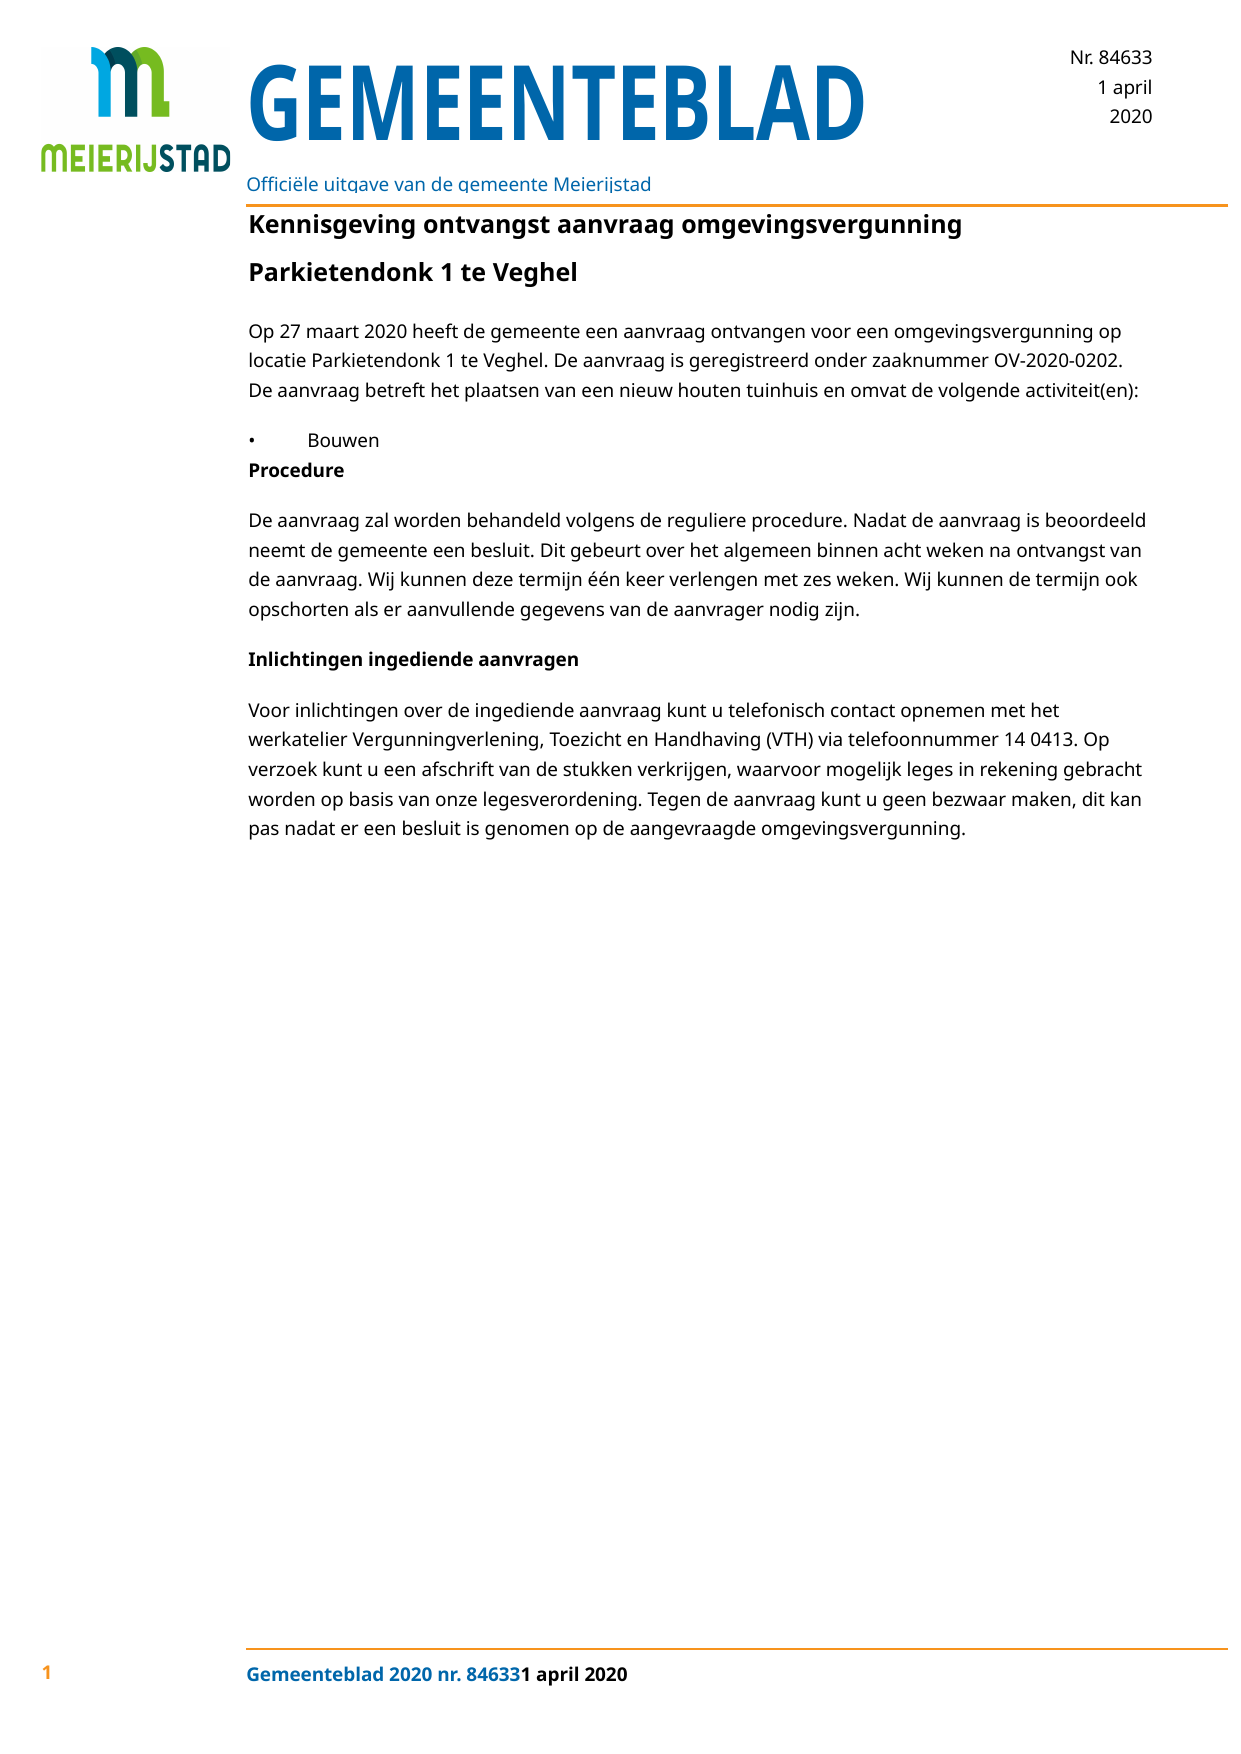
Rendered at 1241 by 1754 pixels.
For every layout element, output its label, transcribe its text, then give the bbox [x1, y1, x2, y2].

text Procedure [248, 457, 1152, 483]
text Op 27 maart 2020 heeft de gemeente een aanvraag ontvangen voor een omgevingsvergunning op locatie Parkietendonk 1 te Veghel. De aanvraag is geregistreerd onder zaaknummer OV-2020-0202. De aanvraag betreft het plaatsen van een nieuw houten tuinhuis en omvat de volgende activiteit(en): [248, 318, 1152, 403]
picture [41, 47, 231, 172]
text Voor inlichtingen over de ingediende aanvraag kunt u telefonisch contact opnemen met het werkatelier Vergunningverlening, Toezicht en Handhaving (VTH) via telefoonnummer 14 0413. Op verzoek kunt u een afschrift van de stukken verkrijgen, waarvoor mogelijk leges in rekening gebracht worden op basis van onze legesverordening. Tegen de aanvraag kunt u geen bezwaar maken, dit kan pas nadat er een besluit is genomen op de aangevraagde omgevingsvergunning. [248, 697, 1152, 841]
text Inlichtingen ingediende aanvragen [248, 647, 1152, 672]
list Bouwen [248, 427, 1152, 453]
text De aanvraag zal worden behandeld volgens de reguliere procedure. Nadat de aanvraag is beoordeeld neemt de gemeente een besluit. Dit gebeurt over het algemeen binnen acht weken na ontvangst van de aanvraag. Wij kunnen deze termijn één keer verlengen met zes weken. Wij kunnen de termijn ook opschorten als er aanvullende gegevens van de aanvrager nodig zijn. [248, 507, 1152, 622]
text Kennisgeving ontvangst aanvraag omgevingsvergunning Parkietendonk 1 te Veghel [248, 207, 1152, 288]
